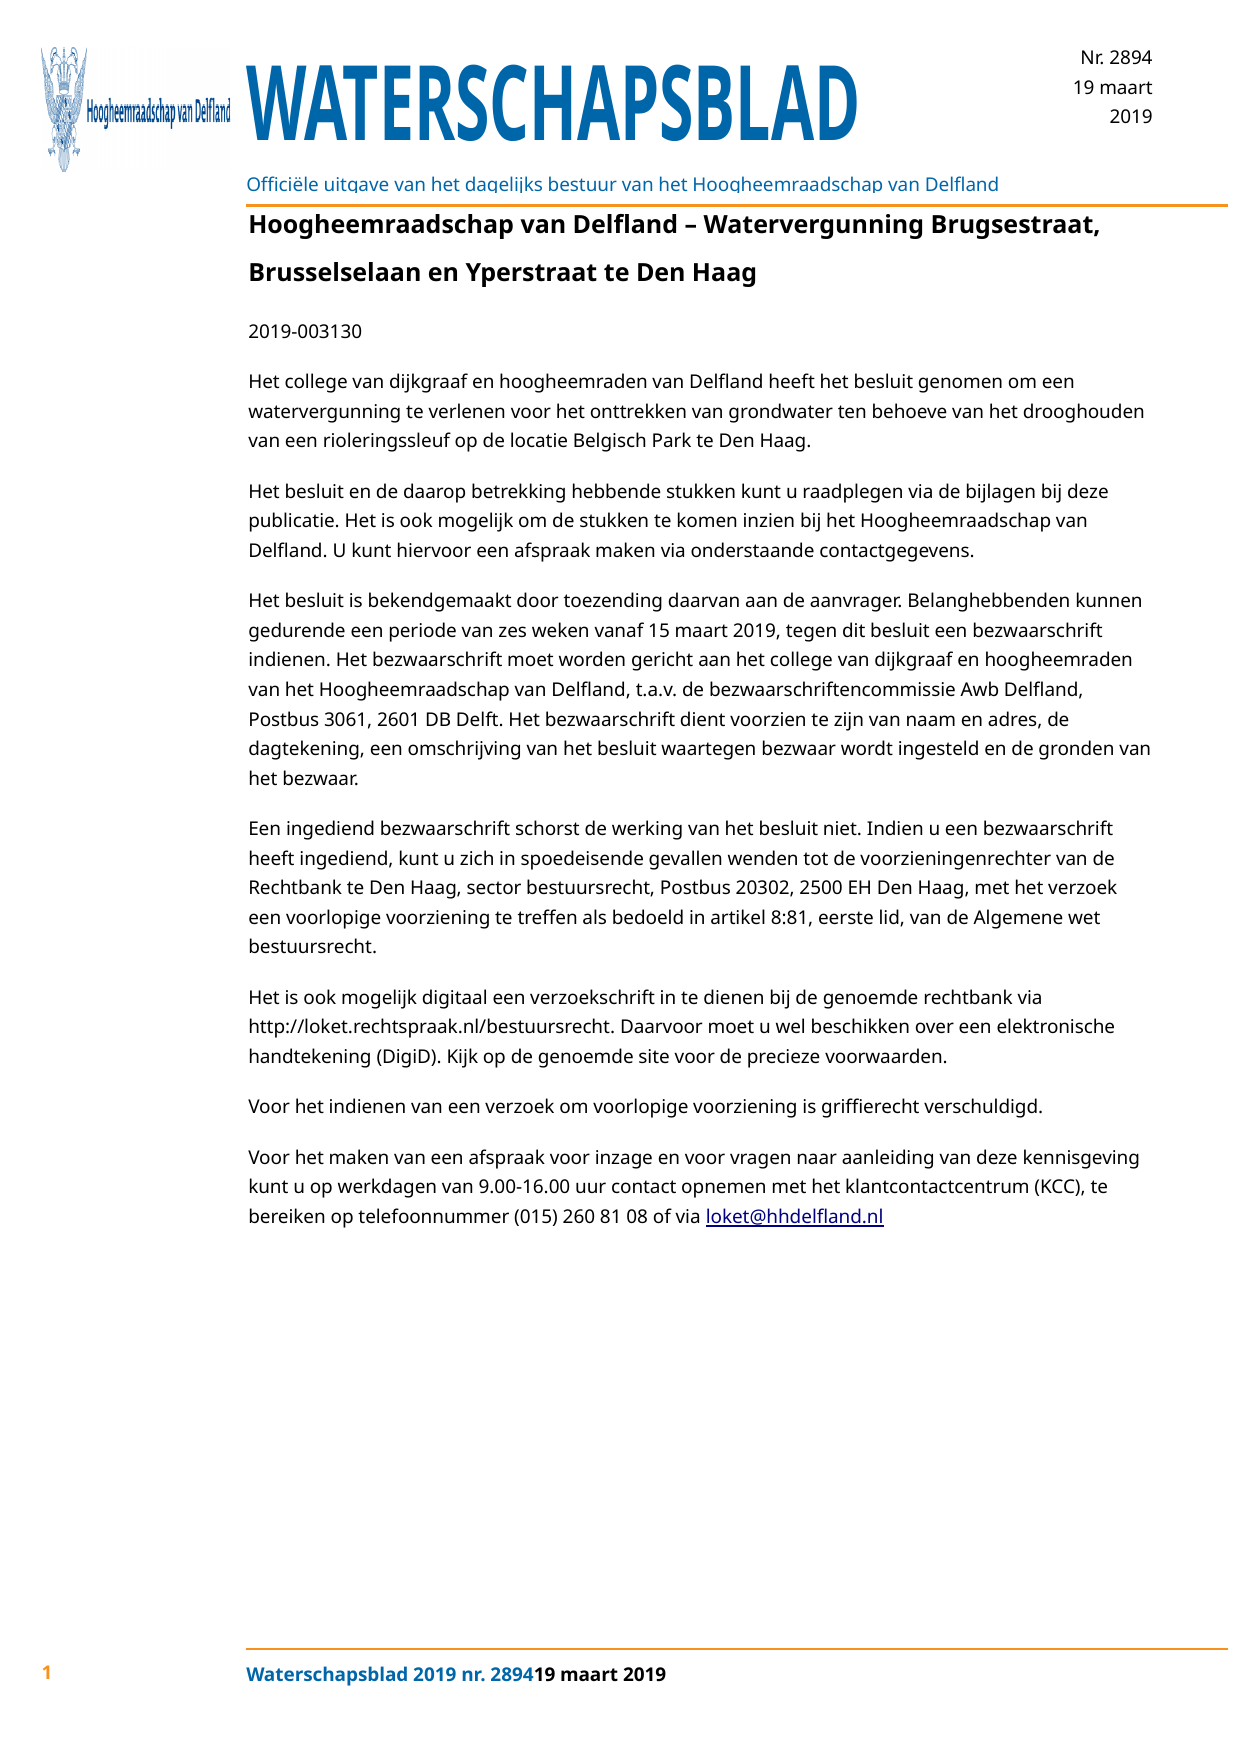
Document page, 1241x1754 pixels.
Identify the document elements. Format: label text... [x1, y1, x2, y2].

text Het besluit is bekendgemaakt door toezending daarvan aan de aanvrager. Belanghebbenden kunnen gedurende een periode van zes weken vanaf 15 maart 2019, tegen dit besluit een bezwaarschrift indienen. Het bezwaarschrift moet worden gericht aan het college van dijkgraaf en hoogheemraden van het Hoogheemraadschap van Delfland, t.a.v. de bezwaarschriftencommissie Awb Delfland, Postbus 3061, 2601 DB Delft. Het bezwaarschrift dient voorzien te zijn van naam en adres, de dagtekening, een omschrijving van het besluit waartegen bezwaar wordt ingesteld en de gronden van het bezwaar. [248, 587, 1152, 791]
text Het besluit en de daarop betrekking hebbende stukken kunt u raadplegen via de bijlagen bij deze publicatie. Het is ook mogelijk om de stukken te komen inzien bij het Hoogheemraadschap van Delfland. U kunt hiervoor een afspraak maken via onderstaande contactgegevens. [248, 478, 1152, 563]
text Hoogheemraadschap van Delfland – Watervergunning Brugsestraat, Brusselselaan en Yperstraat te Den Haag [248, 207, 1152, 288]
text Voor het maken van een afspraak voor inzage en voor vragen naar aanleiding van deze kennisgeving kunt u op werkdagen van 9.00-16.00 uur contact opnemen met het klantcontactcentrum (KCC), te bereiken op telefoonnummer (015) 260 81 08 of via loket@hhdelfland.nl [248, 1144, 1152, 1229]
text Een ingediend bezwaarschrift schorst de werking van het besluit niet. Indien u een bezwaarschrift heeft ingediend, kunt u zich in spoedeisende gevallen wenden tot de voorzieningenrechter van de Rechtbank te Den Haag, sector bestuursrecht, Postbus 20302, 2500 EH Den Haag, met het verzoek een voorlopige voorziening te treffen als bedoeld in artikel 8:81, eerste lid, van de Algemene wet bestuursrecht. [248, 815, 1152, 959]
text 2019-003130 [248, 318, 1152, 344]
picture [41, 47, 231, 172]
text Het is ook mogelijk digitaal een verzoekschrift in te dienen bij de genoemde rechtbank via http://loket.rechtspraak.nl/bestuursrecht. Daarvoor moet u wel beschikken over een elektronische handtekening (DigiD). Kijk op de genoemde site voor de precieze voorwaarden. [248, 984, 1152, 1069]
text Voor het indienen van een verzoek om voorlopige voorziening is griffierecht verschuldigd. [248, 1094, 1152, 1119]
text Het college van dijkgraaf en hoogheemraden van Delfland heeft het besluit genomen om een watervergunning te verlenen voor het onttrekken van grondwater ten behoeve van het drooghouden van een rioleringssleuf op de locatie Belgisch Park te Den Haag. [248, 368, 1152, 453]
